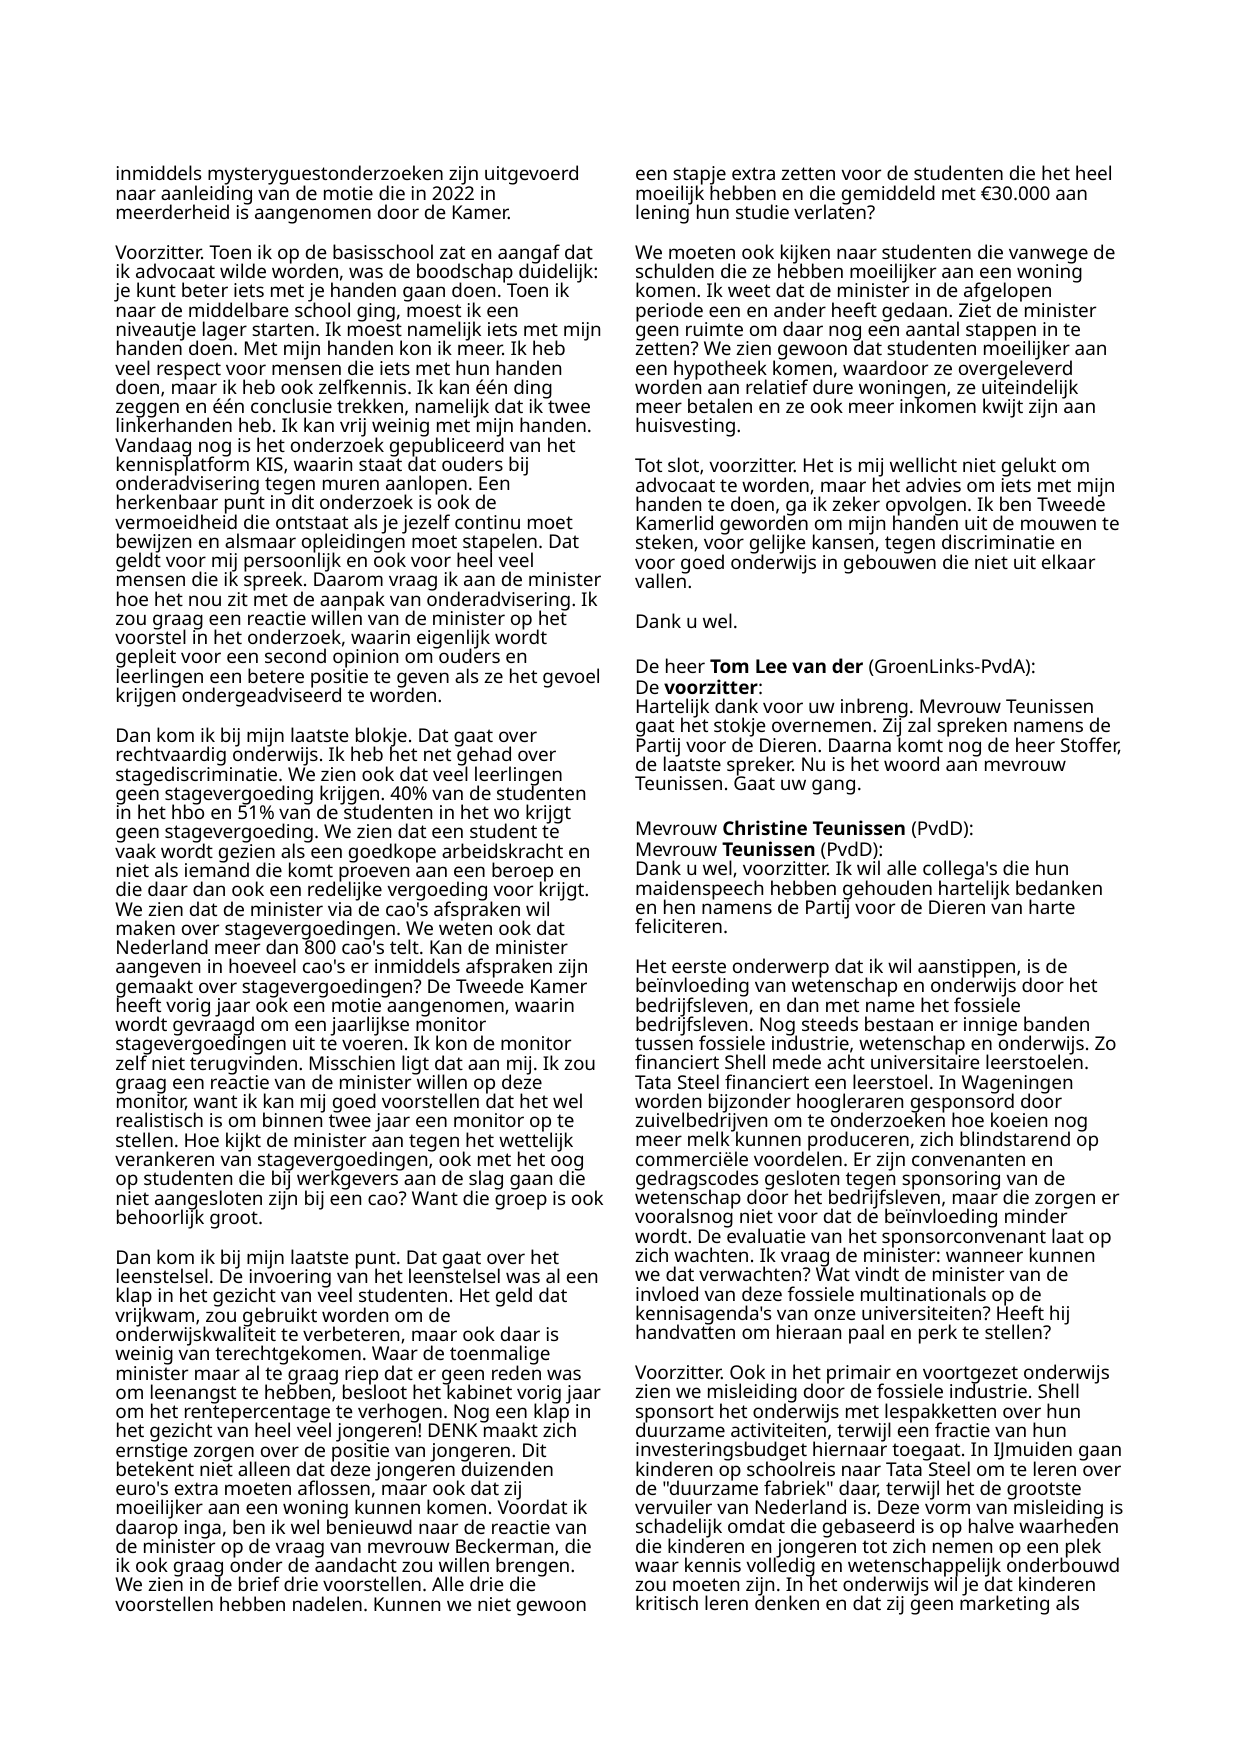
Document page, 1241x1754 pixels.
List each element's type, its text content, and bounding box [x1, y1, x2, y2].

text We moeten ook kijken naar studenten die vanwege de schulden die ze hebben moeilijker aan een woning komen. Ik weet dat de minister in de afgelopen periode een en ander heeft gedaan. Ziet de minister geen ruimte om daar nog een aantal stappen in te zetten? We zien gewoon dat studenten moeilijker aan een hypotheek komen, waardoor ze overgeleverd worden aan relatief dure woningen, ze uiteindelijk meer betalen en ze ook meer inkomen kwijt zijn aan huisvesting. [635, 244, 1125, 437]
text een stapje extra zetten voor de studenten die het heel moeilijk hebben en die gemiddeld met €30.000 aan lening hun studie verlaten? [635, 165, 1125, 223]
text Voorzitter. Ook in het primair en voortgezet onderwijs zien we misleiding door de fossiele industrie. Shell sponsort het onderwijs met lespakketten over hun duurzame activiteiten, terwijl een fractie van hun investeringsbudget hiernaar toegaat. In IJmuiden gaan kinderen op schoolreis naar Tata Steel om te leren over de "duurzame fabriek" daar, terwijl het de grootste vervuiler van Nederland is. Deze vorm van misleiding is schadelijk omdat die gebaseerd is op halve waarheden die kinderen en jongeren tot zich nemen op een plek waar kennis volledig en wetenschappelijk onderbouwd zou moeten zijn. In het onderwijs wil je dat kinderen kritisch leren denken en dat zij geen marketing als [635, 1364, 1125, 1615]
text Dank u wel. [635, 613, 1125, 632]
text Het eerste onderwerp dat ik wil aanstippen, is de beïnvloeding van wetenschap en onderwijs door het bedrijfsleven, en dan met name het fossiele bedrijfsleven. Nog steeds bestaan er innige banden tussen fossiele industrie, wetenschap en onderwijs. Zo financiert Shell mede acht universitaire leerstoelen. Tata Steel financiert een leerstoel. In Wageningen worden bijzonder hoogleraren gesponsord door zuivelbedrijven om te onderzoeken hoe koeien nog meer melk kunnen produceren, zich blindstarend op commerciële voordelen. Er zijn convenanten en gedragscodes gesloten tegen sponsoring van de wetenschap door het bedrijfsleven, maar die zorgen er vooralsnog niet voor dat de beïnvloeding minder wordt. De evaluatie van het sponsorconvenant laat op zich wachten. Ik vraag de minister: wanneer kunnen we dat verwachten? Wat vindt de minister van de invloed van deze fossiele multinationals op de kennisagenda's van onze universiteiten? Heeft hij handvatten om hieraan paal en perk te stellen? [635, 958, 1125, 1343]
text Hartelijk dank voor uw inbreng. Mevrouw Teunissen gaat het stokje overnemen. Zij zal spreken namens de Partij voor de Dieren. Daarna komt nog de heer Stoffer, de laatste spreker. Nu is het woord aan mevrouw Teunissen. Gaat uw gang. [635, 698, 1125, 794]
text Voorzitter. Toen ik op de basisschool zat en aangaf dat ik advocaat wilde worden, was de boodschap duidelijk: je kunt beter iets met je handen gaan doen. Toen ik naar de middelbare school ging, moest ik een niveautje lager starten. Ik moest namelijk iets met mijn handen doen. Met mijn handen kon ik meer. Ik heb veel respect voor mensen die iets met hun handen doen, maar ik heb ook zelfkennis. Ik kan één ding zeggen en één conclusie trekken, namelijk dat ik twee linkerhanden heb. Ik kan vrij weinig met mijn handen. Vandaag nog is het onderzoek gepubliceerd van het kennisplatform KIS, waarin staat dat ouders bij onderadvisering tegen muren aanlopen. Een herkenbaar punt in dit onderzoek is ook de vermoeidheid die ontstaat als je jezelf continu moet bewijzen en alsmaar opleidingen moet stapelen. Dat geldt voor mij persoonlijk en ook voor heel veel mensen die ik spreek. Daarom vraag ik aan de minister hoe het nou zit met de aanpak van onderadvisering. Ik zou graag een reactie willen van de minister op het voorstel in het onderzoek, waarin eigenlijk wordt gepleit voor een second opinion om ouders en leerlingen een betere positie te geven als ze het gevoel krijgen ondergeadviseerd te worden. [115, 244, 605, 706]
text Mevrouw Teunissen (PvdD): [635, 841, 1125, 860]
text inmiddels mysteryguestonderzoeken zijn uitgevoerd naar aanleiding van de motie die in 2022 in meerderheid is aangenomen door de Kamer. [115, 165, 605, 223]
text De heer Tom Lee van der (GroenLinks-PvdA): [635, 653, 1125, 679]
text Dank u wel, voorzitter. Ik wil alle collega's die hun maidenspeech hebben gehouden hartelijk bedanken en hen namens de Partij voor de Dieren van harte feliciteren. [635, 860, 1125, 937]
text Dan kom ik bij mijn laatste blokje. Dat gaat over rechtvaardig onderwijs. Ik heb het net gehad over stagediscriminatie. We zien ook dat veel leerlingen geen stagevergoeding krijgen. 40% van de studenten in het hbo en 51% van de studenten in het wo krijgt geen stagevergoeding. We zien dat een student te vaak wordt gezien als een goedkope arbeidskracht en niet als iemand die komt proeven aan een beroep en die daar dan ook een redelijke vergoeding voor krijgt. We zien dat de minister via de cao's afspraken wil maken over stagevergoedingen. We weten ook dat Nederland meer dan 800 cao's telt. Kan de minister aangeven in hoeveel cao's er inmiddels afspraken zijn gemaakt over stagevergoedingen? De Tweede Kamer heeft vorig jaar ook een motie aangenomen, waarin wordt gevraagd om een jaarlijkse monitor stagevergoedingen uit te voeren. Ik kon de monitor zelf niet terugvinden. Misschien ligt dat aan mij. Ik zou graag een reactie van de minister willen op deze monitor, want ik kan mij goed voorstellen dat het wel realistisch is om binnen twee jaar een monitor op te stellen. Hoe kijkt de minister aan tegen het wettelijk verankeren van stagevergoedingen, ook met het oog op studenten die bij werkgevers aan de slag gaan die niet aangesloten zijn bij een cao? Want die groep is ook behoorlijk groot. [115, 727, 605, 1228]
text Dan kom ik bij mijn laatste punt. Dat gaat over het leenstelsel. De invoering van het leenstelsel was al een klap in het gezicht van veel studenten. Het geld dat vrijkwam, zou gebruikt worden om de onderwijskwaliteit te verbeteren, maar ook daar is weinig van terechtgekomen. Waar de toenmalige minister maar al te graag riep dat er geen reden was om leenangst te hebben, besloot het kabinet vorig jaar om het rentepercentage te verhogen. Nog een klap in het gezicht van heel veel jongeren! DENK maakt zich ernstige zorgen over de positie van jongeren. Dit betekent niet alleen dat deze jongeren duizenden euro's extra moeten aflossen, maar ook dat zij moeilijker aan een woning kunnen komen. Voordat ik daarop inga, ben ik wel benieuwd naar de reactie van de minister op de vraag van mevrouw Beckerman, die ik ook graag onder de aandacht zou willen brengen. We zien in de brief drie voorstellen. Alle drie die voorstellen hebben nadelen. Kunnen we niet gewoon [115, 1249, 605, 1615]
text Tot slot, voorzitter. Het is mij wellicht niet gelukt om advocaat te worden, maar het advies om iets met mijn handen te doen, ga ik zeker opvolgen. Ik ben Tweede Kamerlid geworden om mijn handen uit de mouwen te steken, voor gelijke kansen, tegen discriminatie en voor goed onderwijs in gebouwen die niet uit elkaar vallen. [635, 457, 1125, 592]
text De voorzitter: [635, 679, 1125, 698]
text Mevrouw Christine Teunissen (PvdD): [635, 815, 1125, 841]
